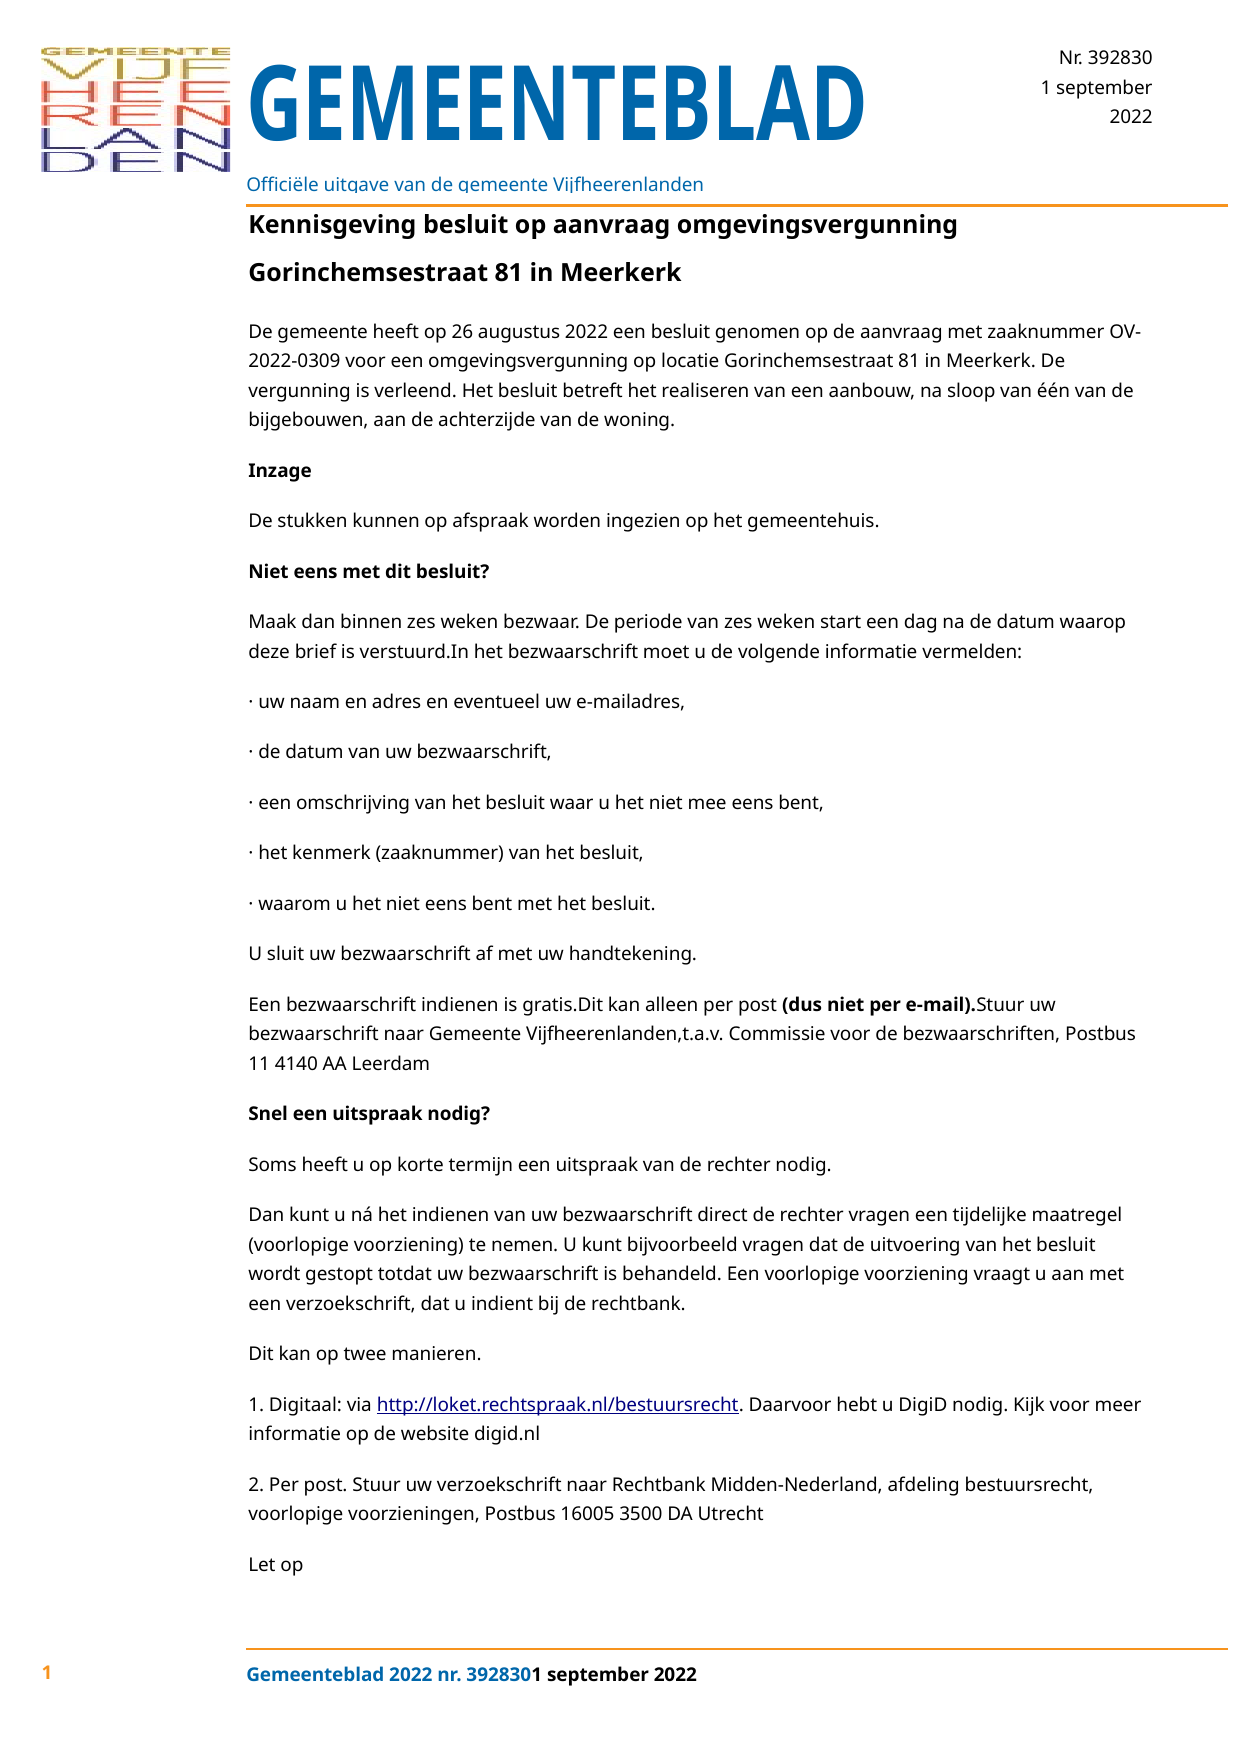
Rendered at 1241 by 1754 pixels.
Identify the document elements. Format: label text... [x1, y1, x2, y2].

text U sluit uw bezwaarschrift af met uw handtekening. [248, 940, 1152, 966]
text De gemeente heeft op 26 augustus 2022 een besluit genomen op de aanvraag met zaaknummer OV-2022-0309 voor een omgevingsvergunning op locatie Gorinchemsestraat 81 in Meerkerk. De vergunning is verleend. Het besluit betreft het realiseren van een aanbouw, na sloop van één van de bijgebouwen, aan de achterzijde van de woning. [248, 318, 1152, 432]
text · waarom u het niet eens bent met het besluit. [248, 890, 1152, 916]
text De stukken kunnen op afspraak worden ingezien op het gemeentehuis. [248, 507, 1152, 533]
text Dit kan op twee manieren. [248, 1340, 1152, 1366]
text Soms heeft u op korte termijn een uitspraak van de rechter nodig. [248, 1151, 1152, 1177]
picture [41, 47, 231, 172]
text · de datum van uw bezwaarschrift, [248, 739, 1152, 764]
text Een bezwaarschrift indienen is gratis.Dit kan alleen per post (dus niet per e-mail).Stuur uw bezwaarschrift naar Gemeente Vijfheerenlanden,t.a.v. Commissie voor de bezwaarschriften, Postbus 11 4140 AA Leerdam [248, 991, 1152, 1076]
text Let op [248, 1551, 1152, 1577]
text · een omschrijving van het besluit waar u het niet mee eens bent, [248, 789, 1152, 815]
text Snel een uitspraak nodig? [248, 1100, 1152, 1126]
text Maak dan binnen zes weken bezwaar. De periode van zes weken start een dag na de datum waarop deze brief is verstuurd.In het bezwaarschrift moet u de volgende informatie vermelden: [248, 608, 1152, 664]
text Dan kunt u ná het indienen van uw bezwaarschrift direct de rechter vragen een tijdelijke maatregel (voorlopige voorziening) te nemen. U kunt bijvoorbeeld vragen dat de uitvoering van het besluit wordt gestopt totdat uw bezwaarschrift is behandeld. Een voorlopige voorziening vraagt u aan met een verzoekschrift, dat u indient bij de rechtbank. [248, 1201, 1152, 1316]
text 2. Per post. Stuur uw verzoekschrift naar Rechtbank Midden-Nederland, afdeling bestuursrecht, voorlopige voorzieningen, Postbus 16005 3500 DA Utrecht [248, 1471, 1152, 1526]
text Inzage [248, 457, 1152, 483]
text Kennisgeving besluit op aanvraag omgevingsvergunning Gorinchemsestraat 81 in Meerkerk [248, 207, 1152, 288]
text · het kenmerk (zaaknummer) van het besluit, [248, 839, 1152, 865]
text 1. Digitaal: via http://loket.rechtspraak.nl/bestuursrecht. Daarvoor hebt u DigiD nodig. Kijk voor meer informatie op de website digid.nl [248, 1391, 1152, 1446]
text · uw naam en adres en eventueel uw e-mailadres, [248, 688, 1152, 714]
text Niet eens met dit besluit? [248, 558, 1152, 584]
